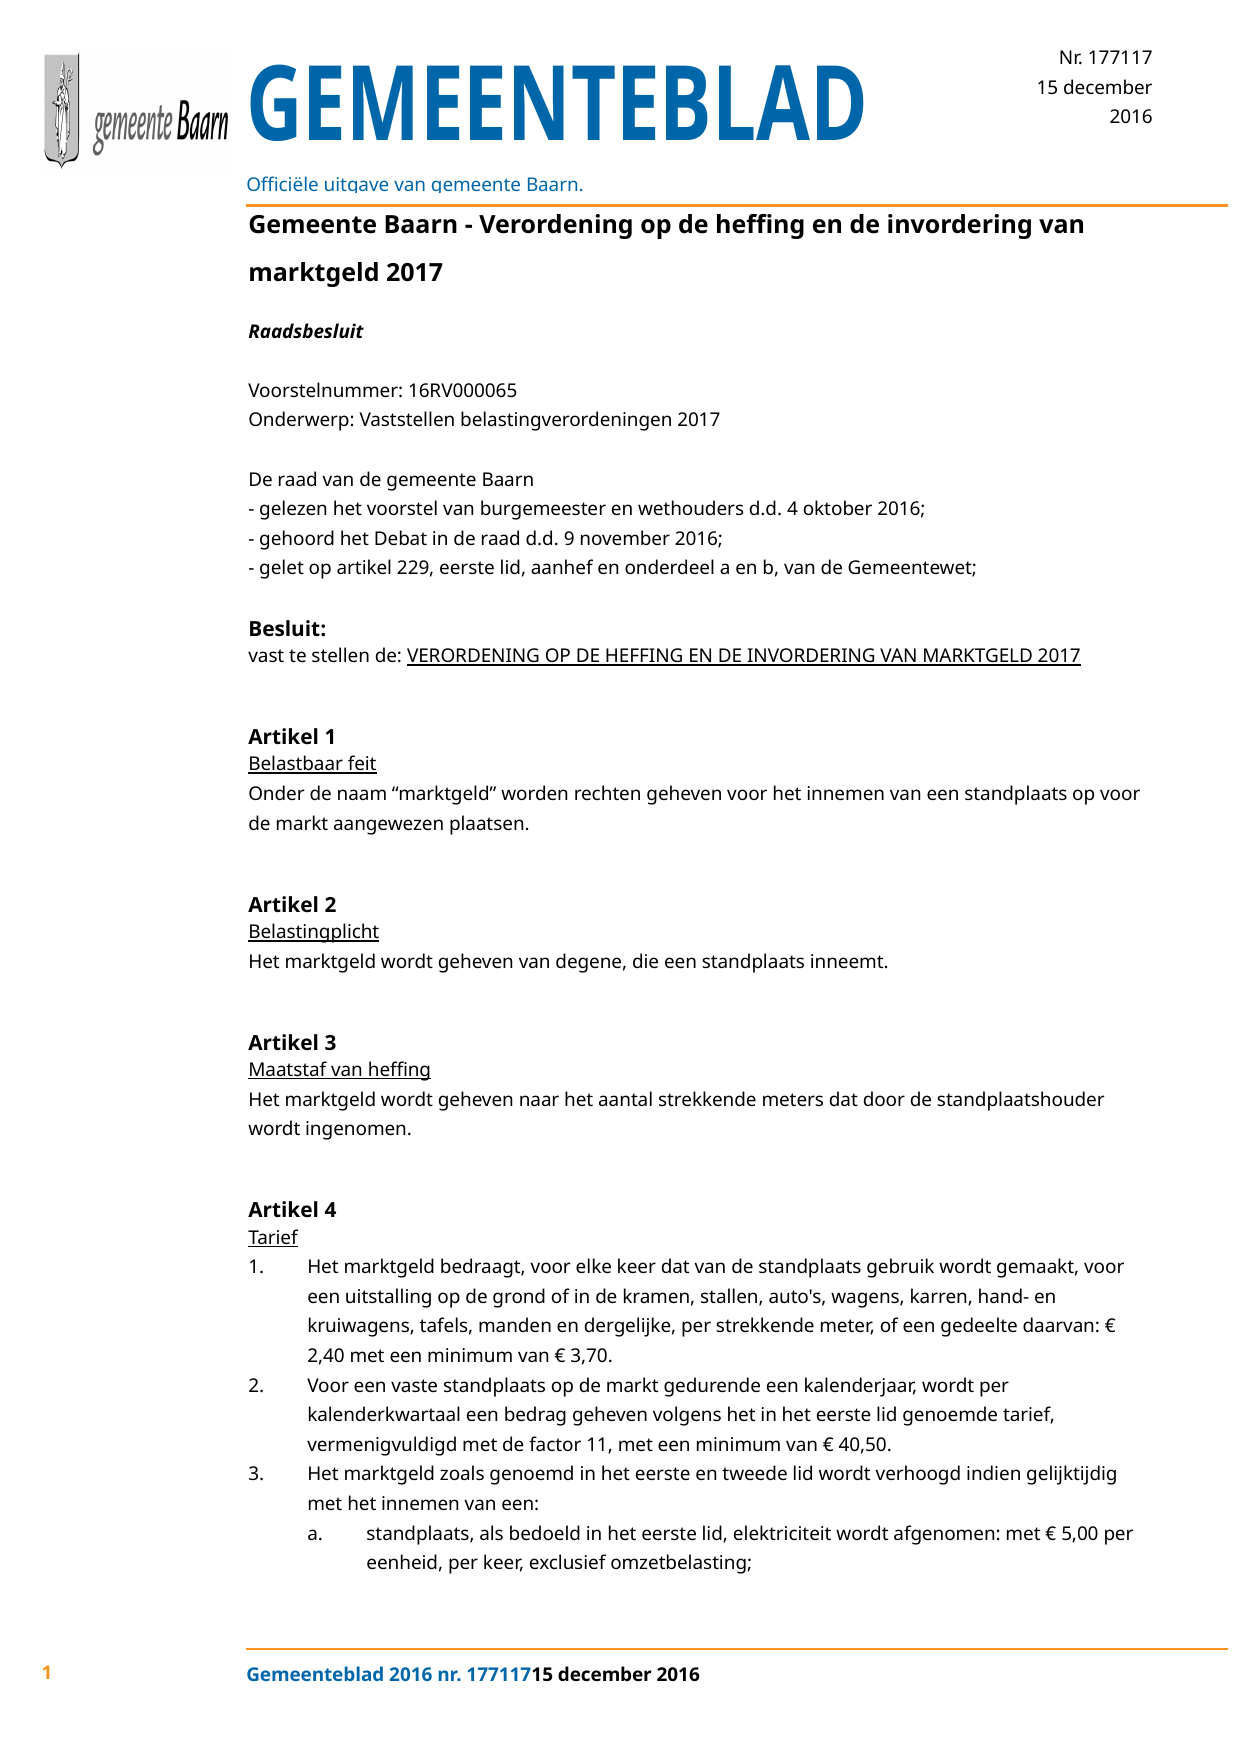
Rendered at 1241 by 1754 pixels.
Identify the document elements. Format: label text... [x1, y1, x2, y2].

text Raadsbesluit [248, 318, 1152, 344]
text Artikel 4 [248, 1195, 1152, 1224]
text De raad van de gemeente Baarn [248, 466, 1152, 492]
text Gemeente Baarn - Verordening op de heffing en de invordering van marktgeld 2017 [248, 207, 1152, 288]
text Onderwerp: Vaststellen belastingverordeningen 2017 [248, 407, 1152, 432]
text Belastingplicht [248, 918, 1152, 944]
text Artikel 2 [248, 890, 1152, 918]
picture [41, 47, 231, 172]
text Tarief [248, 1224, 1152, 1249]
list Voor een vaste standplaats op de markt gedurende een kalenderjaar, wordt per kalenderkwartaal een bedrag geheven volgens het in het eerste lid genoemde tarief, vermenigvuldigd met de factor 11, met een minimum van € 40,50. [248, 1372, 1152, 1457]
text Voorstelnummer: 16RV000065 [248, 377, 1152, 403]
text - gehoord het Debat in de raad d.d. 9 november 2016; [248, 525, 1152, 551]
text vast te stellen de: VERORDENING OP DE HEFFING EN DE INVORDERING VAN MARKTGELD 2017 [248, 642, 1152, 668]
text Besluit: [248, 614, 1152, 642]
text Maatstaf van heffing [248, 1056, 1152, 1082]
text Belastbaar feit [248, 751, 1152, 776]
list Het marktgeld bedraagt, voor elke keer dat van de standplaats gebruik wordt gemaakt, voor een uitstalling op de grond of in de kramen, stallen, auto's, wagens, karren, hand- en kruiwagens, tafels, manden en dergelijke, per strekkende meter, of een gedeelte daarvan: € 2,40 met een minimum van € 3,70. [248, 1253, 1152, 1368]
text Artikel 1 [248, 722, 1152, 751]
text Onder de naam “marktgeld” worden rechten geheven voor het innemen van een standplaats op voor de markt aangewezen plaatsen. [248, 780, 1152, 836]
list Het marktgeld zoals genoemd in het eerste en tweede lid wordt verhoogd indien gelijktijdig met het innemen van een: [248, 1461, 1152, 1516]
text Het marktgeld wordt geheven van degene, die een standplaats inneemt. [248, 948, 1152, 973]
text Artikel 3 [248, 1028, 1152, 1056]
list standplaats, als bedoeld in het eerste lid, elektriciteit wordt afgenomen: met € 5,00 per eenheid, per keer, exclusief omzetbelasting; [307, 1520, 1152, 1575]
text - gelet op artikel 229, eerste lid, aanhef en onderdeel a en b, van de Gemeentewet; [248, 554, 1152, 580]
text - gelezen het voorstel van burgemeester en wethouders d.d. 4 oktober 2016; [248, 495, 1152, 521]
text Het marktgeld wordt geheven naar het aantal strekkende meters dat door de standplaatshouder wordt ingenomen. [248, 1086, 1152, 1141]
